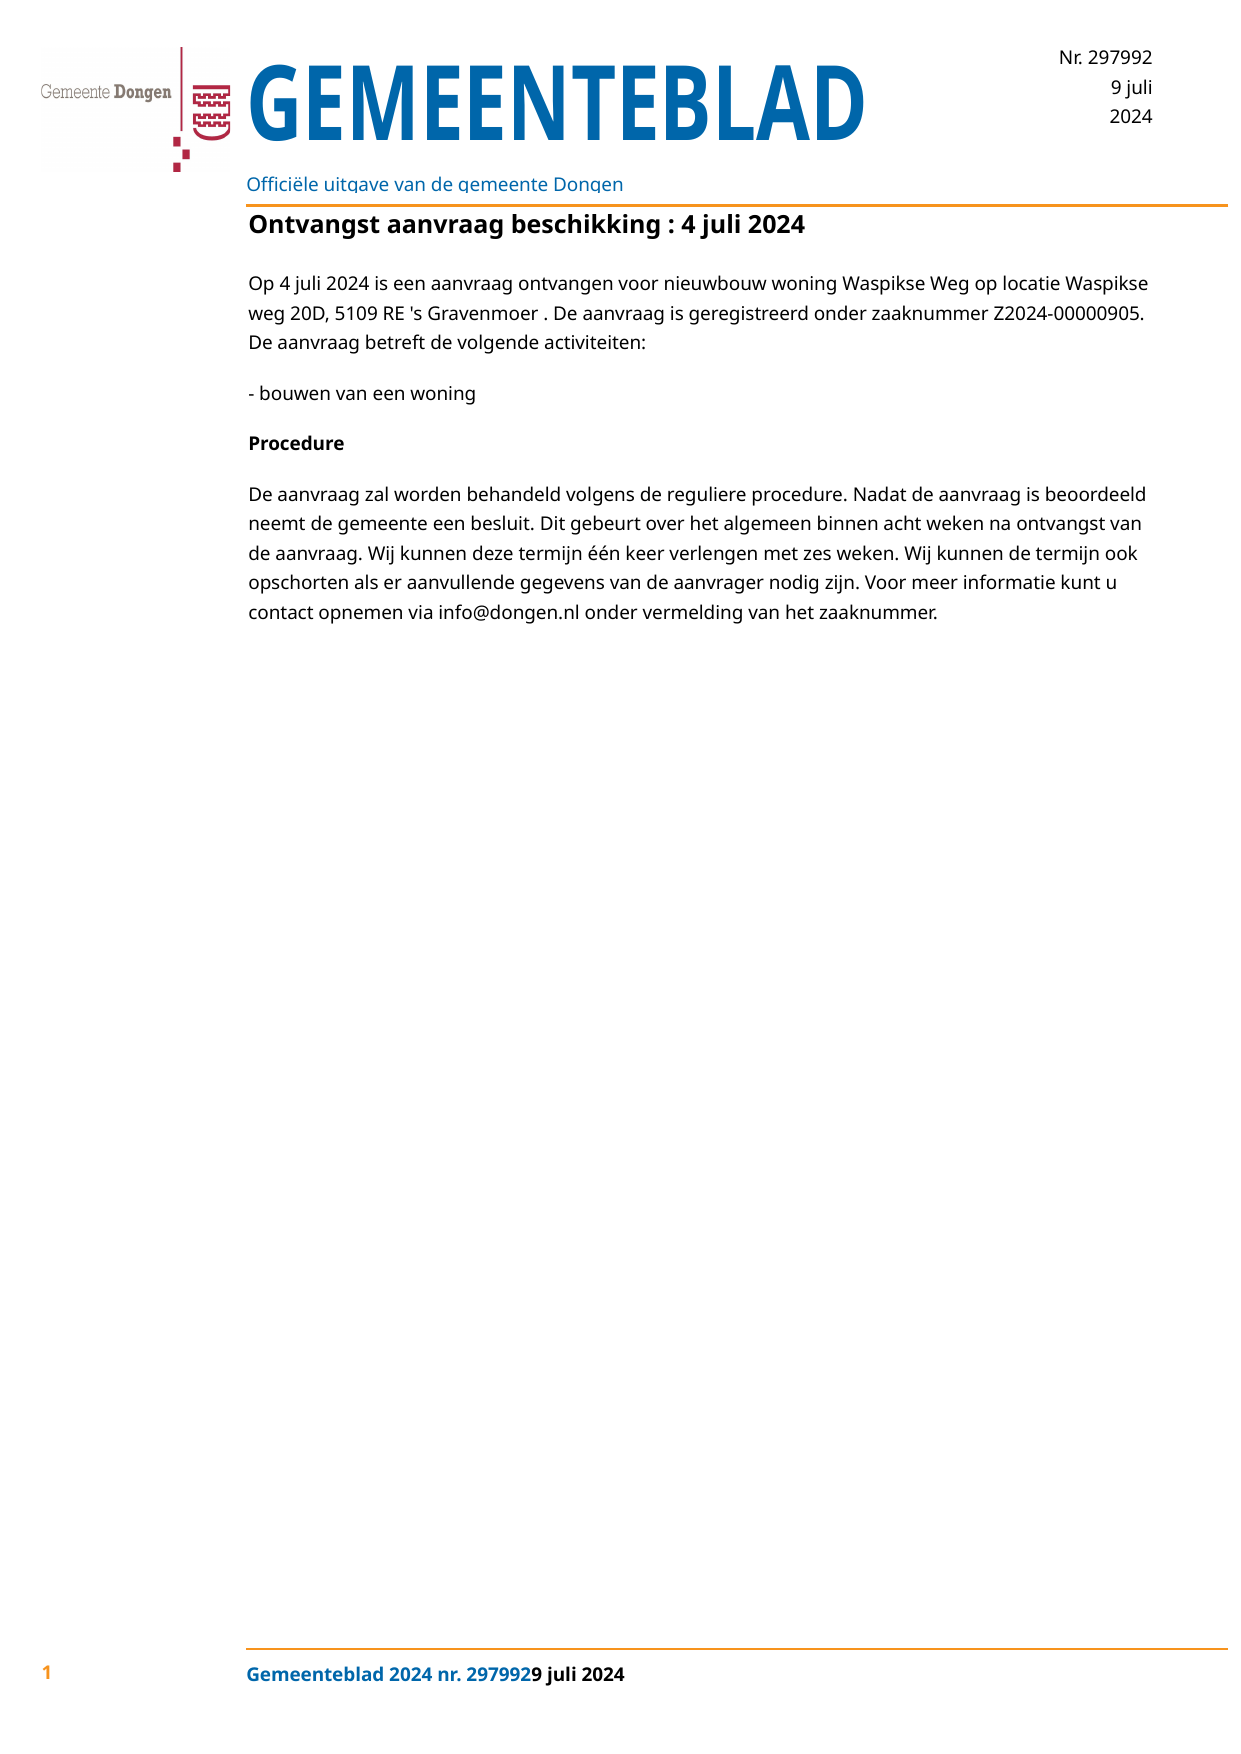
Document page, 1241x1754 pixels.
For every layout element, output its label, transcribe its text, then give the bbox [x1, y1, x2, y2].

text De aanvraag zal worden behandeld volgens de reguliere procedure. Nadat de aanvraag is beoordeeld neemt de gemeente een besluit. Dit gebeurt over het algemeen binnen acht weken na ontvangst van de aanvraag. Wij kunnen deze termijn één keer verlengen met zes weken. Wij kunnen de termijn ook opschorten als er aanvullende gegevens van de aanvrager nodig zijn. Voor meer informatie kunt u contact opnemen via info@dongen.nl onder vermelding van het zaaknummer. [248, 481, 1152, 625]
text Op 4 juli 2024 is een aanvraag ontvangen voor nieuwbouw woning Waspikse Weg op locatie Waspikse weg 20D, 5109 RE 's Gravenmoer . De aanvraag is geregistreerd onder zaaknummer Z2024-00000905. De aanvraag betreft de volgende activiteiten: [248, 270, 1152, 355]
text Procedure [248, 430, 1152, 456]
picture [41, 47, 231, 172]
text Ontvangst aanvraag beschikking : 4 juli 2024 [248, 207, 1152, 241]
text - bouwen van een woning [248, 380, 1152, 406]
